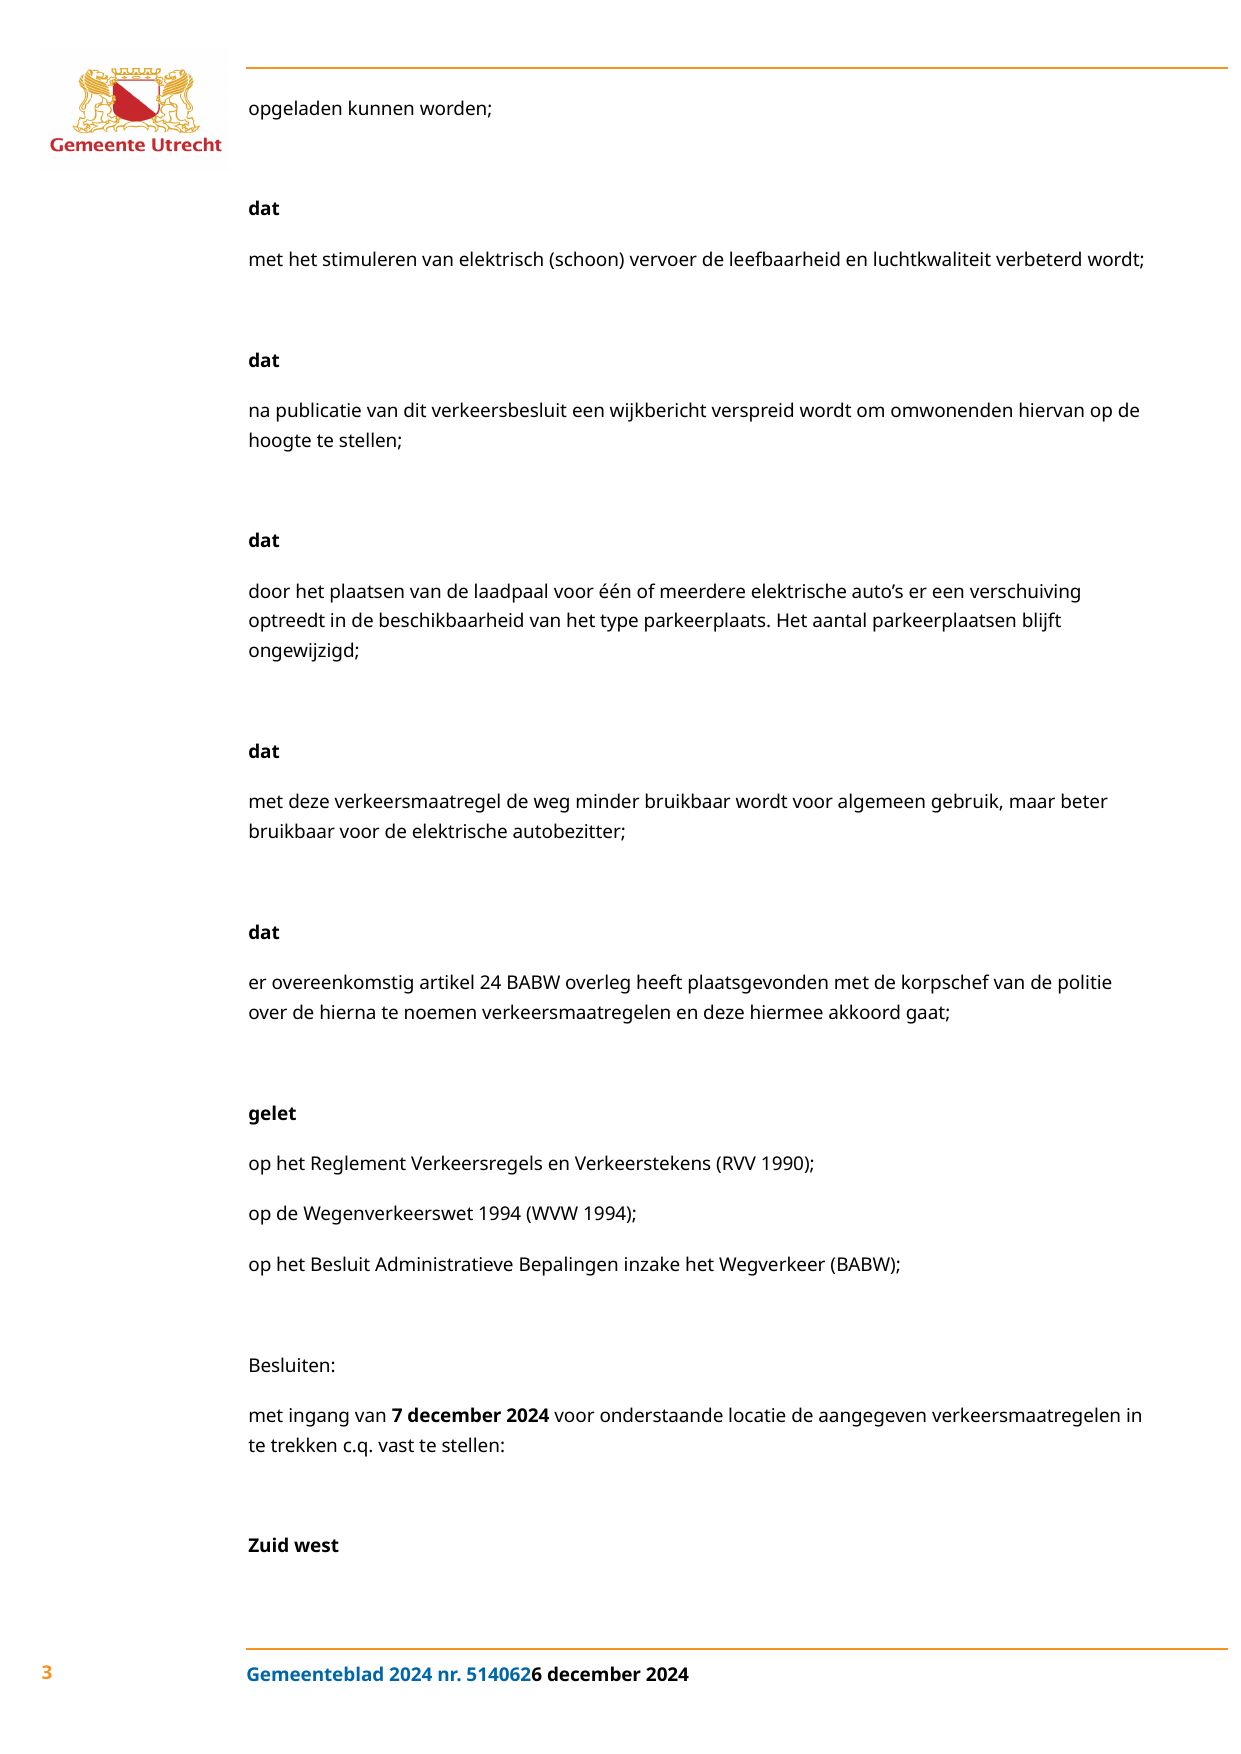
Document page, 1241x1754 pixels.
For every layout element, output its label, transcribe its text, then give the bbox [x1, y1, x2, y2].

text dat [248, 528, 1152, 553]
text op het Besluit Administratieve Bepalingen inzake het Wegverkeer (BABW); [248, 1251, 1152, 1277]
text met deze verkeersmaatregel de weg minder bruikbaar wordt voor algemeen gebruik, maar beter bruikbaar voor de elektrische autobezitter; [248, 788, 1152, 844]
text op de Wegenverkeerswet 1994 (WVW 1994); [248, 1201, 1152, 1226]
picture [41, 47, 231, 172]
text met ingang van 7 december 2024 voor onderstaande locatie de aangegeven verkeersmaatregelen in te trekken c.q. vast te stellen: [248, 1402, 1152, 1458]
text opgeladen kunnen worden; [248, 95, 1152, 121]
text door het plaatsen van de laadpaal voor één of meerdere elektrische auto’s er een verschuiving optreedt in de beschikbaarheid van het type parkeerplaats. Het aantal parkeerplaatsen blijft ongewijzigd; [248, 578, 1152, 663]
text er overeenkomstig artikel 24 BABW overleg heeft plaatsgevonden met de korpschef van de politie over de hierna te noemen verkeersmaatregelen en deze hiermee akkoord gaat; [248, 969, 1152, 1025]
text dat [248, 919, 1152, 945]
text na publicatie van dit verkeersbesluit een wijkbericht verspreid wordt om omwonenden hiervan op de hoogte te stellen; [248, 397, 1152, 453]
text gelet [248, 1100, 1152, 1126]
text Besluiten: [248, 1352, 1152, 1378]
text dat [248, 196, 1152, 221]
text dat [248, 347, 1152, 373]
text Zuid west [248, 1533, 1152, 1558]
text met het stimuleren van elektrisch (schoon) vervoer de leefbaarheid en luchtkwaliteit verbeterd wordt; [248, 246, 1152, 272]
text dat [248, 738, 1152, 764]
text op het Reglement Verkeersregels en Verkeerstekens (RVV 1990); [248, 1150, 1152, 1176]
